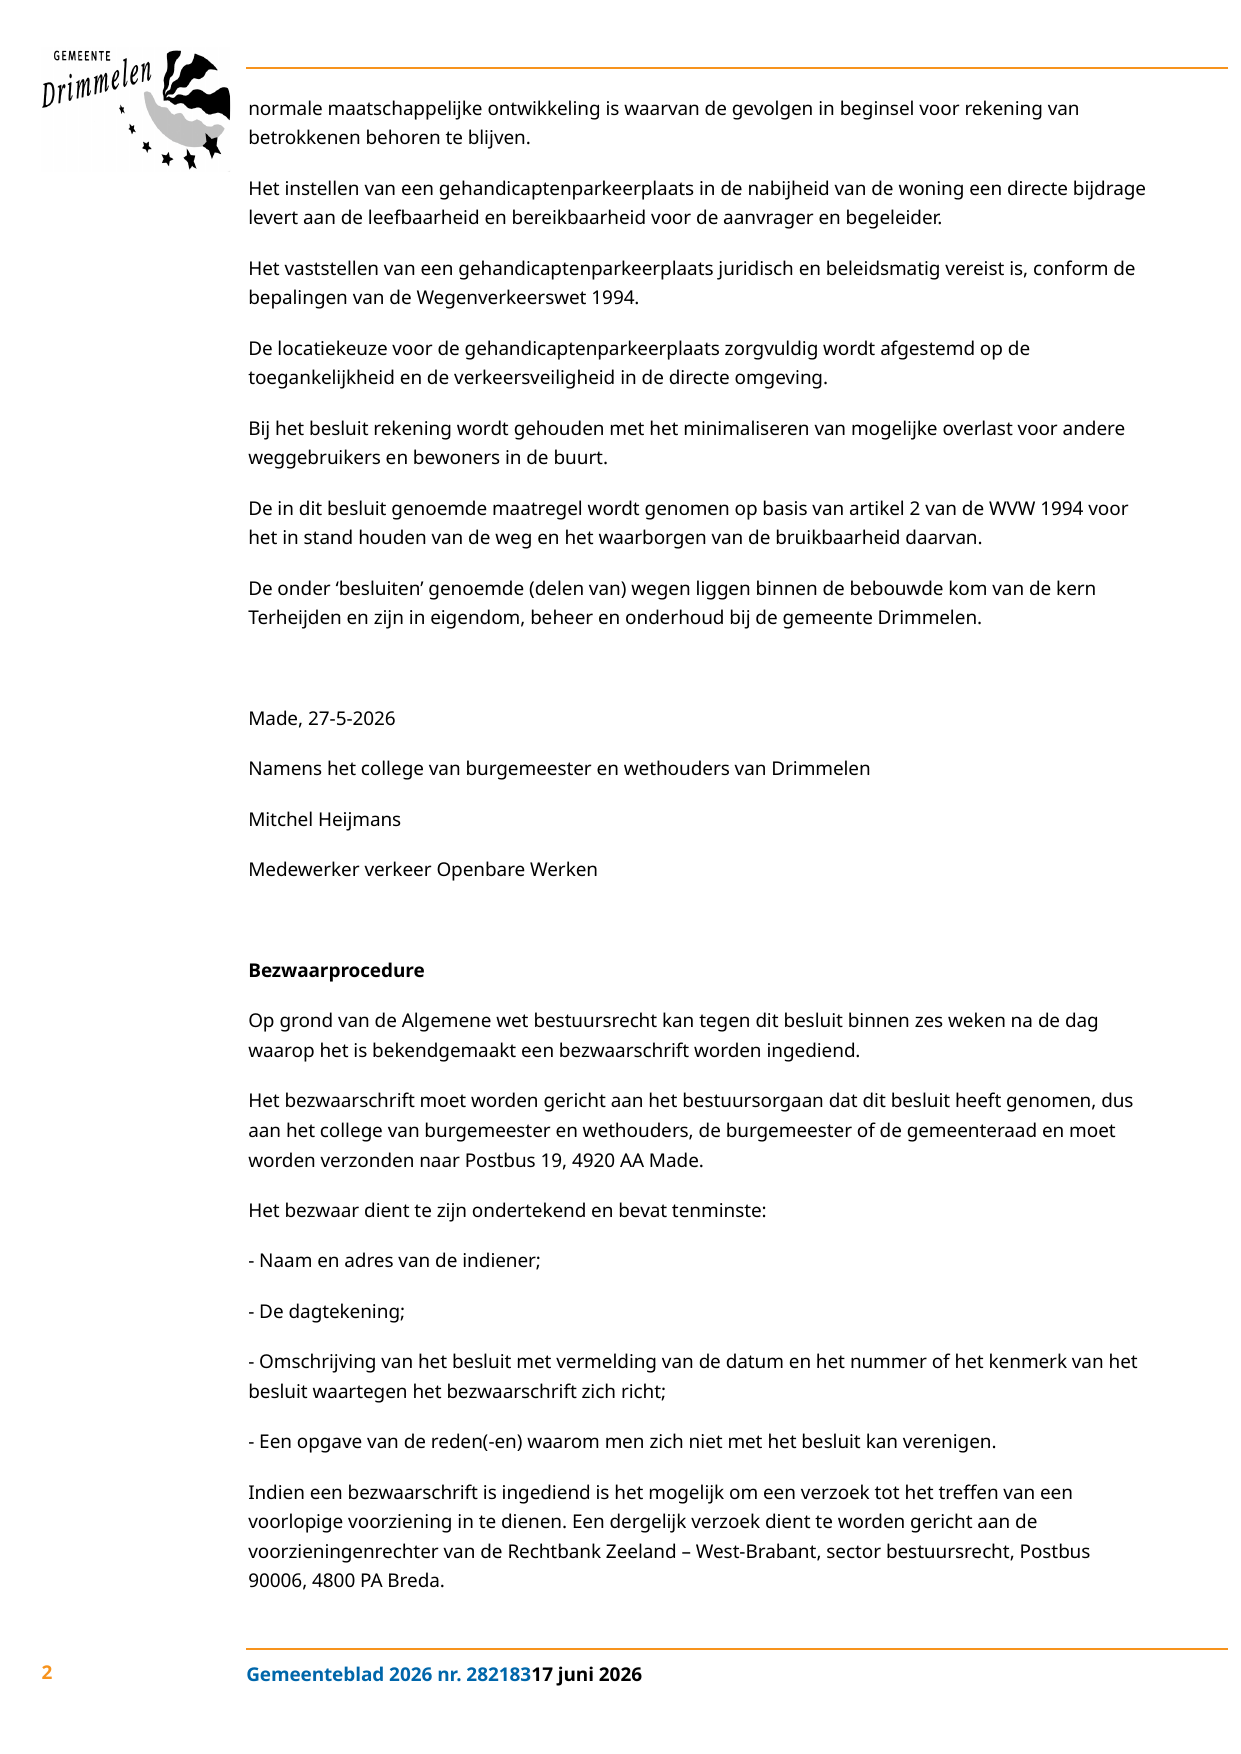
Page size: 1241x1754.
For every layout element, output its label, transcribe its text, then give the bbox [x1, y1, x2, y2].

text - Naam en adres van de indiener; [248, 1248, 1152, 1273]
text Namens het college van burgemeester en wethouders van Drimmelen [248, 756, 1152, 781]
text Bij het besluit rekening wordt gehouden met het minimaliseren van mogelijke overlast voor andere weggebruikers en bewoners in de buurt. [248, 415, 1152, 470]
text Indien een bezwaarschrift is ingediend is het mogelijk om een verzoek tot het treffen van een voorlopige voorziening in te dienen. Een dergelijk verzoek dient te worden gericht aan de voorzieningenrechter van de Rechtbank Zeeland – West-Brabant, sector bestuursrecht, Postbus 90006, 4800 PA Breda. [248, 1479, 1152, 1593]
text normale maatschappelijke ontwikkeling is waarvan de gevolgen in beginsel voor rekening van betrokkenen behoren te blijven. [248, 95, 1152, 150]
text Bezwaarprocedure [248, 957, 1152, 983]
text Medewerker verkeer Openbare Werken [248, 856, 1152, 882]
text Mitchel Heijmans [248, 806, 1152, 832]
text Het instellen van een gehandicaptenparkeerplaats in de nabijheid van de woning een directe bijdrage levert aan de leefbaarheid en bereikbaarheid voor de aanvrager en begeleider. [248, 175, 1152, 230]
picture [41, 47, 231, 172]
text Op grond van de Algemene wet bestuursrecht kan tegen dit besluit binnen zes weken na de dag waarop het is bekendgemaakt een bezwaarschrift worden ingediend. [248, 1008, 1152, 1063]
text De in dit besluit genoemde maatregel wordt genomen op basis van artikel 2 van de WVW 1994 voor het in stand houden van de weg en het waarborgen van de bruikbaarheid daarvan. [248, 495, 1152, 550]
text - Omschrijving van het besluit met vermelding van de datum en het nummer of het kenmerk van het besluit waartegen het bezwaarschrift zich richt; [248, 1348, 1152, 1404]
text - De dagtekening; [248, 1298, 1152, 1324]
text De locatiekeuze voor de gehandicaptenparkeerplaats zorgvuldig wordt afgestemd op de toegankelijkheid en de verkeersveiligheid in de directe omgeving. [248, 335, 1152, 390]
text Made, 27-5-2026 [248, 705, 1152, 731]
text - Een opgave van de reden(-en) waarom men zich niet met het besluit kan verenigen. [248, 1428, 1152, 1454]
text De onder ‘besluiten’ genoemde (delen van) wegen liggen binnen de bebouwde kom van de kern Terheijden en zijn in eigendom, beheer en onderhoud bij de gemeente Drimmelen. [248, 575, 1152, 630]
text Het bezwaarschrift moet worden gericht aan het bestuursorgaan dat dit besluit heeft genomen, dus aan het college van burgemeester en wethouders, de burgemeester of de gemeenteraad en moet worden verzonden naar Postbus 19, 4920 AA Made. [248, 1088, 1152, 1173]
text Het vaststellen van een gehandicaptenparkeerplaats juridisch en beleidsmatig vereist is, conform de bepalingen van de Wegenverkeerswet 1994. [248, 255, 1152, 310]
text Het bezwaar dient te zijn ondertekend en bevat tenminste: [248, 1197, 1152, 1223]
